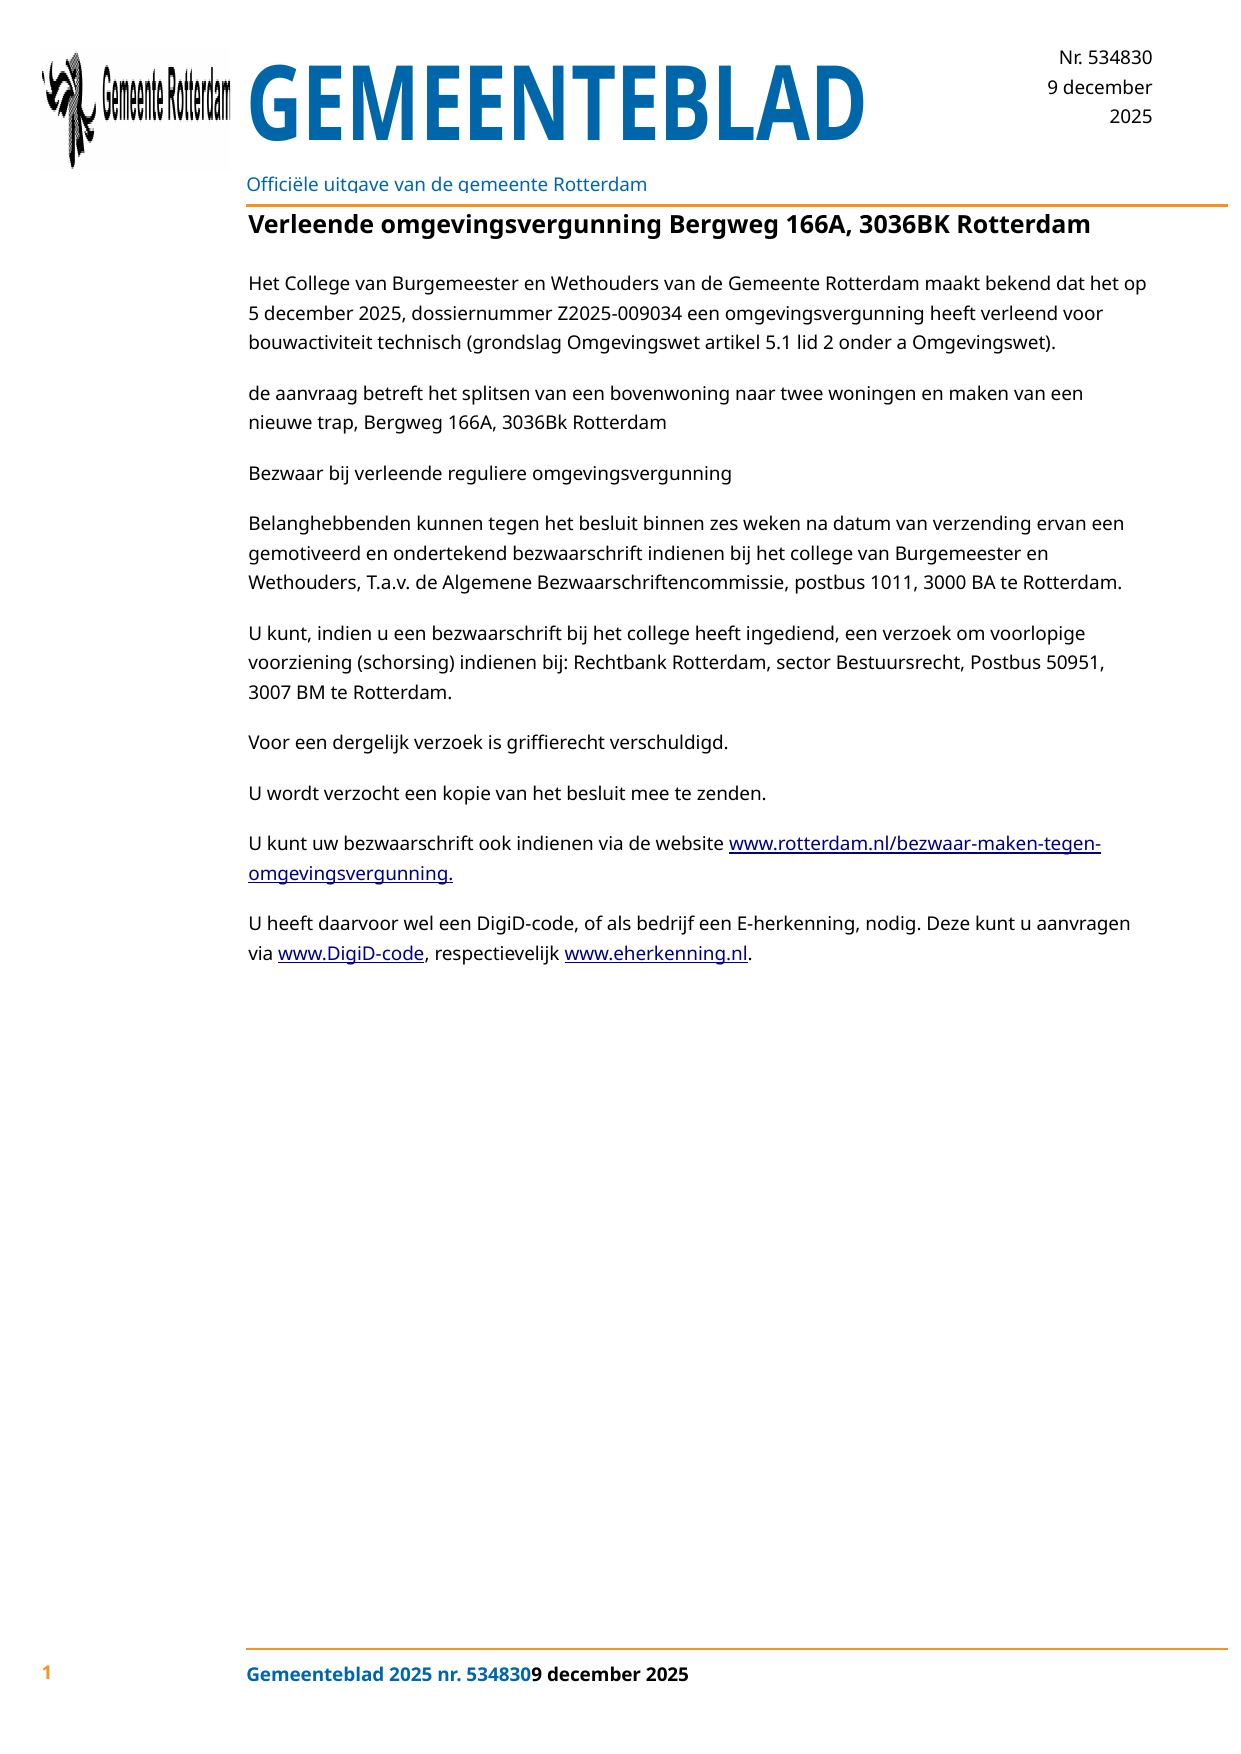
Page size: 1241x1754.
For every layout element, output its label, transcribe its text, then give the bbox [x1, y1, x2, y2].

text U wordt verzocht een kopie van het besluit mee te zenden. [248, 780, 1152, 806]
text U heeft daarvoor wel een DigiD-code, of als bedrijf een E-herkenning, nodig. Deze kunt u aanvragen via www.DigiD-code, respectievelijk www.eherkenning.nl. [248, 910, 1152, 966]
text U kunt uw bezwaarschrift ook indienen via de website www.rotterdam.nl/bezwaar-maken-tegen-omgevingsvergunning. [248, 830, 1152, 886]
text Bezwaar bij verleende reguliere omgevingsvergunning [248, 460, 1152, 486]
text de aanvraag betreft het splitsen van een bovenwoning naar twee woningen en maken van een nieuwe trap, Bergweg 166A, 3036Bk Rotterdam [248, 380, 1152, 435]
text Het College van Burgemeester en Wethouders van de Gemeente Rotterdam maakt bekend dat het op 5 december 2025, dossiernummer Z2025-009034 een omgevingsvergunning heeft verleend voor bouwactiviteit technisch (grondslag Omgevingswet artikel 5.1 lid 2 onder a Omgevingswet). [248, 270, 1152, 355]
text Belanghebbenden kunnen tegen het besluit binnen zes weken na datum van verzending ervan een gemotiveerd en ondertekend bezwaarschrift indienen bij het college van Burgemeester en Wethouders, T.a.v. de Algemene Bezwaarschriftencommissie, postbus 1011, 3000 BA te Rotterdam. [248, 510, 1152, 595]
text Verleende omgevingsvergunning Bergweg 166A, 3036BK Rotterdam [248, 207, 1152, 241]
text U kunt, indien u een bezwaarschrift bij het college heeft ingediend, een verzoek om voorlopige voorziening (schorsing) indienen bij: Rechtbank Rotterdam, sector Bestuursrecht, Postbus 50951, 3007 BM te Rotterdam. [248, 620, 1152, 705]
picture [41, 47, 231, 172]
text Voor een dergelijk verzoek is griffierecht verschuldigd. [248, 729, 1152, 755]
